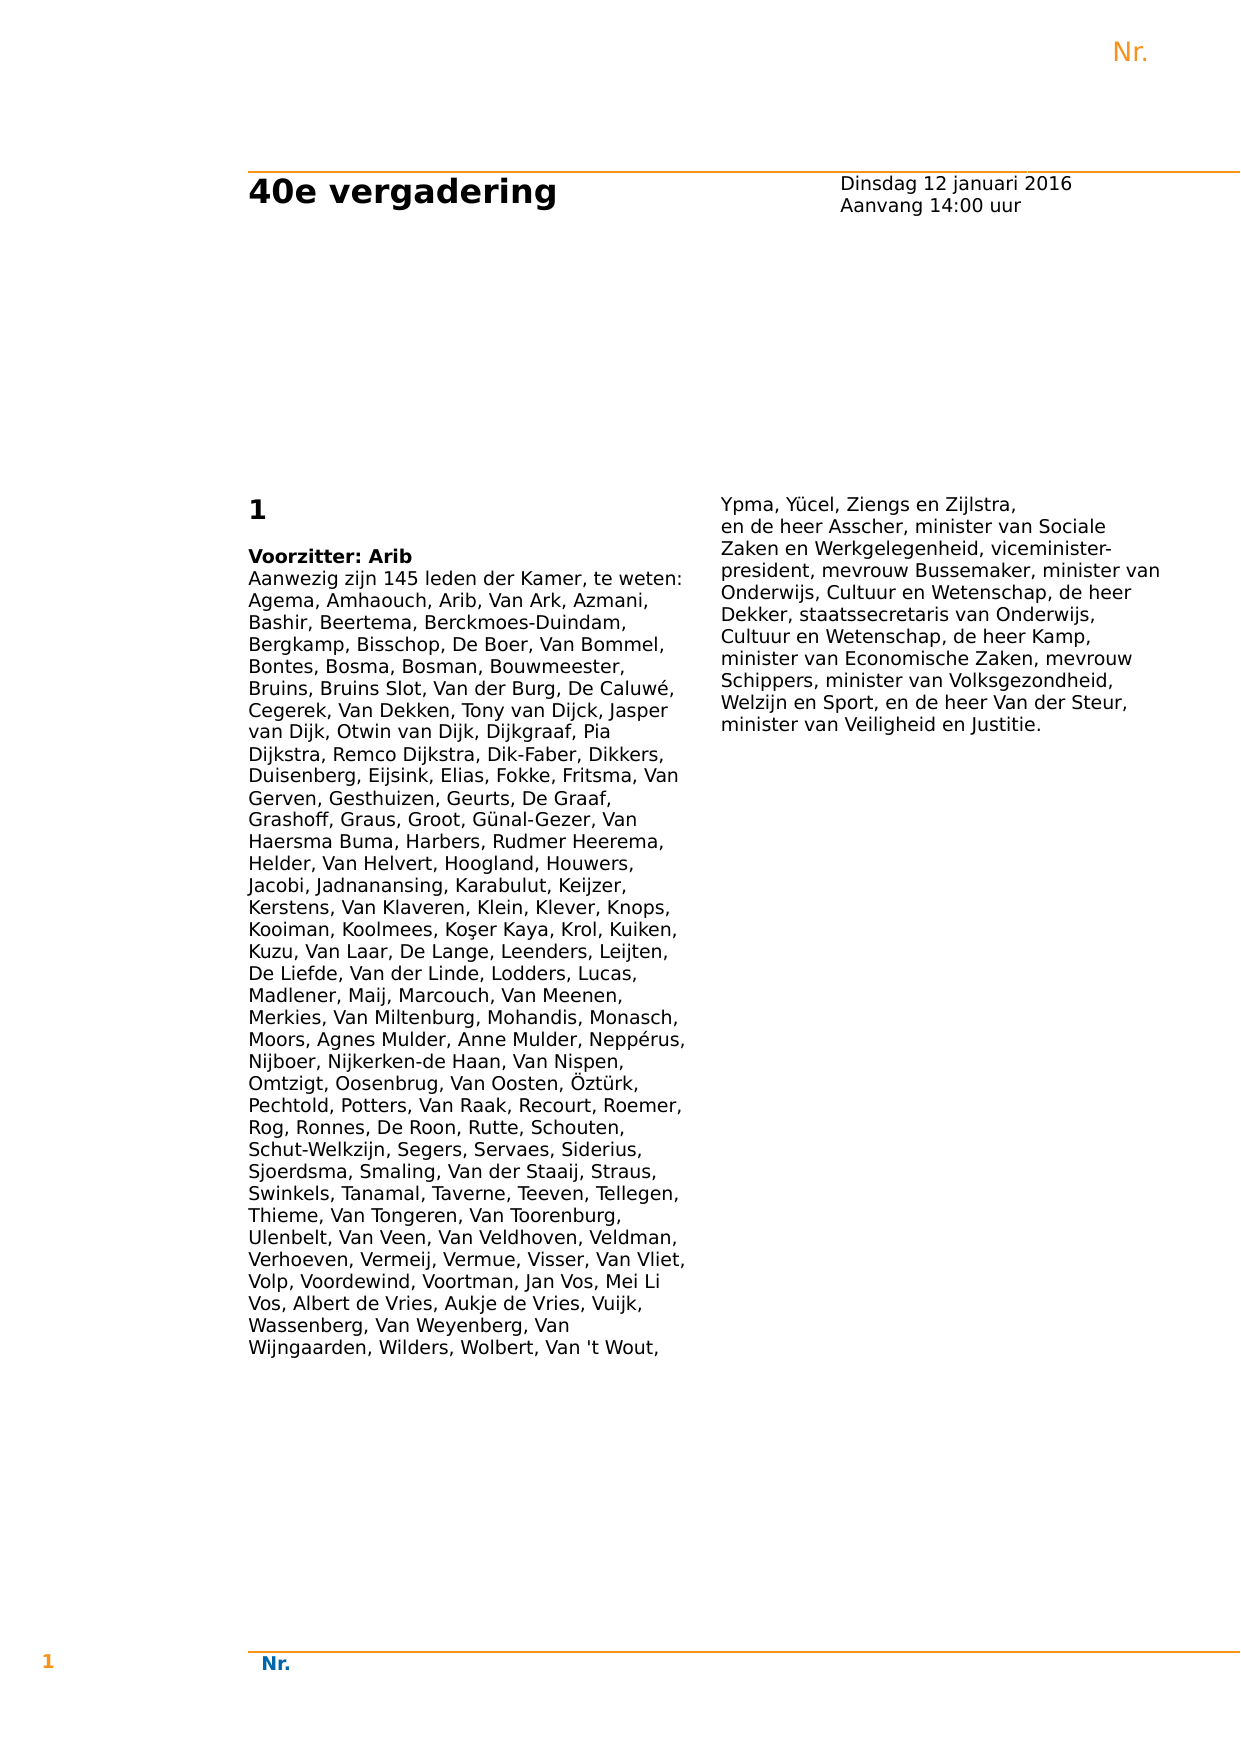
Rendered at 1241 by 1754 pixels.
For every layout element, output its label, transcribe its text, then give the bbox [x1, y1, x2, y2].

table_header 40e vergadering [248, 173, 840, 217]
text Ypma, Yücel, Ziengs en Zijlstra, [721, 494, 1163, 516]
title 1 [248, 494, 691, 526]
table_header Dinsdag 12 januari 2016 [840, 173, 1163, 195]
text Aanwezig zijn 145 leden der Kamer, te weten: [248, 568, 691, 589]
text Voorzitter: Arib [248, 546, 691, 568]
text en de heer Asscher, minister van Sociale Zaken en Werkgelegenheid, viceminister-president, mevrouw Bussemaker, minister van Onderwijs, Cultuur en Wetenschap, de heer Dekker, staatssecretaris van Onderwijs, Cultuur en Wetenschap, de heer Kamp, minister van Economische Zaken, mevrouw Schippers, minister van Volksgezondheid, Welzijn en Sport, en de heer Van der Steur, minister van Veiligheid en Justitie. [721, 516, 1163, 736]
table_cell Aanvang 14:00 uur [840, 195, 1163, 217]
text Agema, Amhaouch, Arib, Van Ark, Azmani, Bashir, Beertema, Berckmoes-Duindam, Bergkamp, Bisschop, De Boer, Van Bommel, Bontes, Bosma, Bosman, Bouwmeester, Bruins, Bruins Slot, Van der Burg, De Caluwé, Cegerek, Van Dekken, Tony van Dijck, Jasper van Dijk, Otwin van Dijk, Dijkgraaf, Pia Dijkstra, Remco Dijkstra, Dik-Faber, Dikkers, Duisenberg, Eijsink, Elias, Fokke, Fritsma, Van Gerven, Gesthuizen, Geurts, De Graaf, Grashoff, Graus, Groot, Günal-Gezer, Van Haersma Buma, Harbers, Rudmer Heerema, Helder, Van Helvert, Hoogland, Houwers, Jacobi, Jadnanansing, Karabulut, Keijzer, Kerstens, Van Klaveren, Klein, Klever, Knops, Kooiman, Koolmees, Koşer Kaya, Krol, Kuiken, Kuzu, Van Laar, De Lange, Leenders, Leijten, De Liefde, Van der Linde, Lodders, Lucas, Madlener, Maij, Marcouch, Van Meenen, Merkies, Van Miltenburg, Mohandis, Monasch, Moors, Agnes Mulder, Anne Mulder, Neppérus, Nijboer, Nijkerken-de Haan, Van Nispen, Omtzigt, Oosenbrug, Van Oosten, Öztürk, Pechtold, Potters, Van Raak, Recourt, Roemer, Rog, Ronnes, De Roon, Rutte, Schouten, Schut-Welkzijn, Segers, Servaes, Siderius, Sjoerdsma, Smaling, Van der Staaij, Straus, Swinkels, Tanamal, Taverne, Teeven, Tellegen, Thieme, Van Tongeren, Van Toorenburg, Ulenbelt, Van Veen, Van Veldhoven, Veldman, Verhoeven, Vermeij, Vermue, Visser, Van Vliet, Volp, Voordewind, Voortman, Jan Vos, Mei Li Vos, Albert de Vries, Aukje de Vries, Vuijk, Wassenberg, Van Weyenberg, Van Wijngaarden, Wilders, Wolbert, Van 't Wout, [248, 589, 691, 1359]
